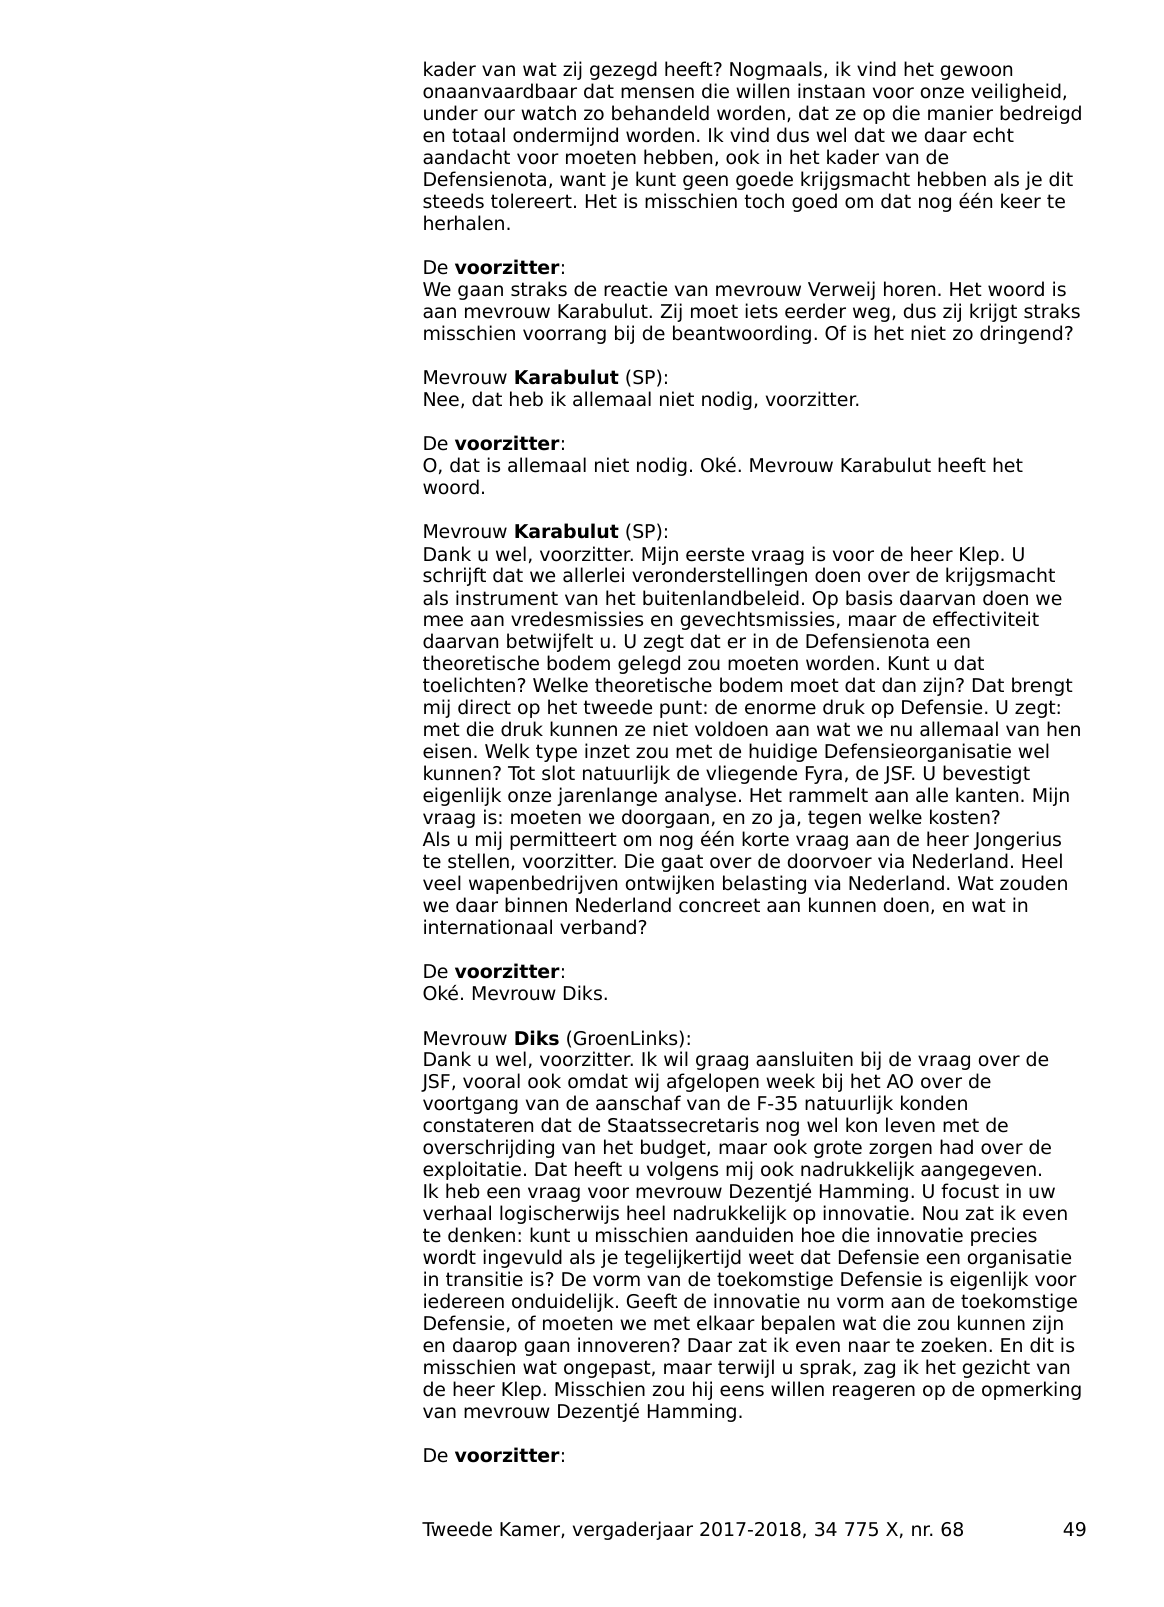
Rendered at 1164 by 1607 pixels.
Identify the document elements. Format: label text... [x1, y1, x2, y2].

text De voorzitter: [422, 257, 1087, 279]
text O, dat is allemaal niet nodig. Oké. Mevrouw Karabulut heeft het woord. [422, 455, 1087, 499]
text Ik heb een vraag voor mevrouw Dezentjé Hamming. U focust in uw verhaal logischerwijs heel nadrukkelijk op innovatie. Nou zat ik even te denken: kunt u misschien aanduiden hoe die innovatie precies wordt ingevuld als je tegelijkertijd weet dat Defensie een organisatie in transitie is? De vorm van de toekomstige Defensie is eigenlijk voor iedereen onduidelijk. Geeft de innovatie nu vorm aan de toekomstige Defensie, of moeten we met elkaar bepalen wat die zou kunnen zijn en daarop gaan innoveren? Daar zat ik even naar te zoeken. En dit is misschien wat ongepast, maar terwijl u sprak, zag ik het gezicht van de heer Klep. Misschien zou hij eens willen reageren op de opmerking van mevrouw Dezentjé Hamming. [422, 1181, 1087, 1423]
text Dank u wel, voorzitter. Ik wil graag aansluiten bij de vraag over de JSF, vooral ook omdat wij afgelopen week bij het AO over de voortgang van de aanschaf van de F-35 natuurlijk konden constateren dat de Staatssecretaris nog wel kon leven met de overschrijding van het budget, maar ook grote zorgen had over de exploitatie. Dat heeft u volgens mij ook nadrukkelijk aangegeven. [422, 1049, 1087, 1181]
text Nee, dat heb ik allemaal niet nodig, voorzitter. [422, 389, 1087, 411]
text We gaan straks de reactie van mevrouw Verweij horen. Het woord is aan mevrouw Karabulut. Zij moet iets eerder weg, dus zij krijgt straks misschien voorrang bij de beantwoording. Of is het niet zo dringend? [422, 279, 1087, 345]
text Dank u wel, voorzitter. Mijn eerste vraag is voor de heer Klep. U schrijft dat we allerlei veronderstellingen doen over de krijgsmacht als instrument van het buitenlandbeleid. Op basis daarvan doen we mee aan vredesmissies en gevechtsmissies, maar de effectiviteit daarvan betwijfelt u. U zegt dat er in de Defensienota een theoretische bodem gelegd zou moeten worden. Kunt u dat toelichten? Welke theoretische bodem moet dat dan zijn? Dat brengt mij direct op het tweede punt: de enorme druk op Defensie. U zegt: met die druk kunnen ze niet voldoen aan wat we nu allemaal van hen eisen. Welk type inzet zou met de huidige Defensieorganisatie wel kunnen? Tot slot natuurlijk de vliegende Fyra, de JSF. U bevestigt eigenlijk onze jarenlange analyse. Het rammelt aan alle kanten. Mijn vraag is: moeten we doorgaan, en zo ja, tegen welke kosten? [422, 543, 1087, 829]
text De voorzitter: [422, 1445, 1087, 1467]
text De voorzitter: [422, 961, 1087, 983]
text Als u mij permitteert om nog één korte vraag aan de heer Jongerius te stellen, voorzitter. Die gaat over de doorvoer via Nederland. Heel veel wapenbedrijven ontwijken belasting via Nederland. Wat zouden we daar binnen Nederland concreet aan kunnen doen, en wat in internationaal verband? [422, 829, 1087, 939]
text Mevrouw Karabulut (SP): [422, 521, 1087, 543]
text De voorzitter: [422, 433, 1087, 455]
text Mevrouw Karabulut (SP): [422, 367, 1087, 389]
text Mevrouw Diks (GroenLinks): [422, 1027, 1087, 1049]
text kader van wat zij gezegd heeft? Nogmaals, ik vind het gewoon onaanvaardbaar dat mensen die willen instaan voor onze veiligheid, under our watch zo behandeld worden, dat ze op die manier bedreigd en totaal ondermijnd worden. Ik vind dus wel dat we daar echt aandacht voor moeten hebben, ook in het kader van de Defensienota, want je kunt geen goede krijgsmacht hebben als je dit steeds tolereert. Het is misschien toch goed om dat nog één keer te herhalen. [422, 59, 1087, 235]
text Oké. Mevrouw Diks. [422, 983, 1087, 1005]
